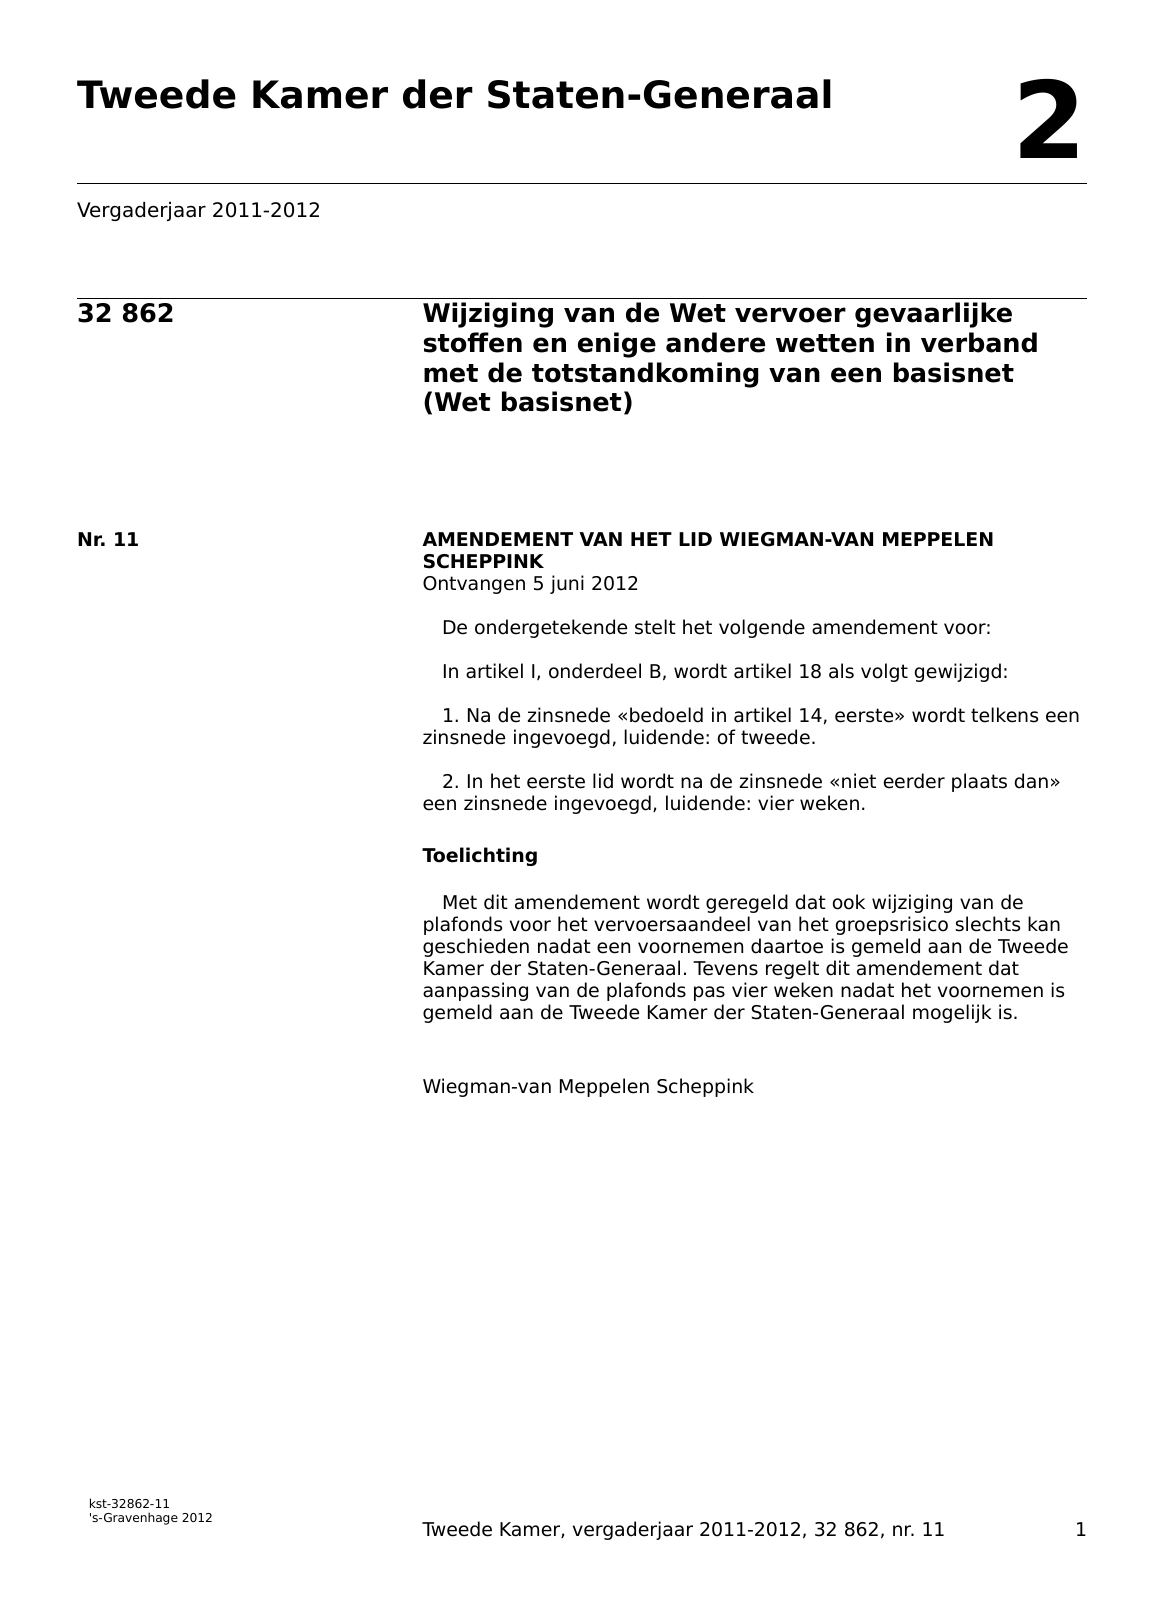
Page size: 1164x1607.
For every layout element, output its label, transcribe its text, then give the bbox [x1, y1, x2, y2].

subtitle Toelichting [422, 845, 1087, 867]
table_cell Vergaderjaar 2011-2012 [77, 184, 1087, 298]
text 2. In het eerste lid wordt na de zinsnede «niet eerder plaats dan» een zinsnede ingevoegd, luidende: vier weken. [422, 771, 1087, 815]
text Met dit amendement wordt geregeld dat ook wijziging van de plafonds voor het vervoersaandeel van het groepsrisico slechts kan geschieden nadat een voornemen daartoe is gemeld aan de Tweede Kamer der Staten-Generaal. Tevens regelt dit amendement dat aanpassing van de plafonds pas vier weken nadat het voornemen is gemeld aan de Tweede Kamer der Staten-Generaal mogelijk is. [422, 892, 1087, 1024]
subtitle 32 862 Wijziging van de Wet vervoer gevaarlijke stoffen en enige andere wetten in verband met de totstandkoming van een basisnet (Wet basisnet) [77, 299, 1087, 418]
text De ondergetekende stelt het volgende amendement voor: [422, 617, 1087, 639]
text 1. Na de zinsnede «bedoeld in artikel 14, eerste» wordt telkens een zinsnede ingevoegd, luidende: of tweede. [422, 705, 1087, 749]
subtitle Nr. 11 AMENDEMENT VAN HET LID WIEGMAN-VAN MEPPELEN SCHEPPINK [77, 529, 1087, 573]
text Ontvangen 5 juni 2012 [422, 573, 1087, 595]
text kst-32862-11 [88, 1497, 323, 1511]
text In artikel I, onderdeel B, wordt artikel 18 als volgt gewijzigd: [422, 661, 1087, 683]
text 's-Gravenhage 2012 [88, 1511, 323, 1525]
table_header 2 [886, 59, 1087, 183]
text Wiegman-van Meppelen Scheppink [422, 1054, 1087, 1098]
table_header Tweede Kamer der Staten-Generaal [77, 59, 886, 183]
